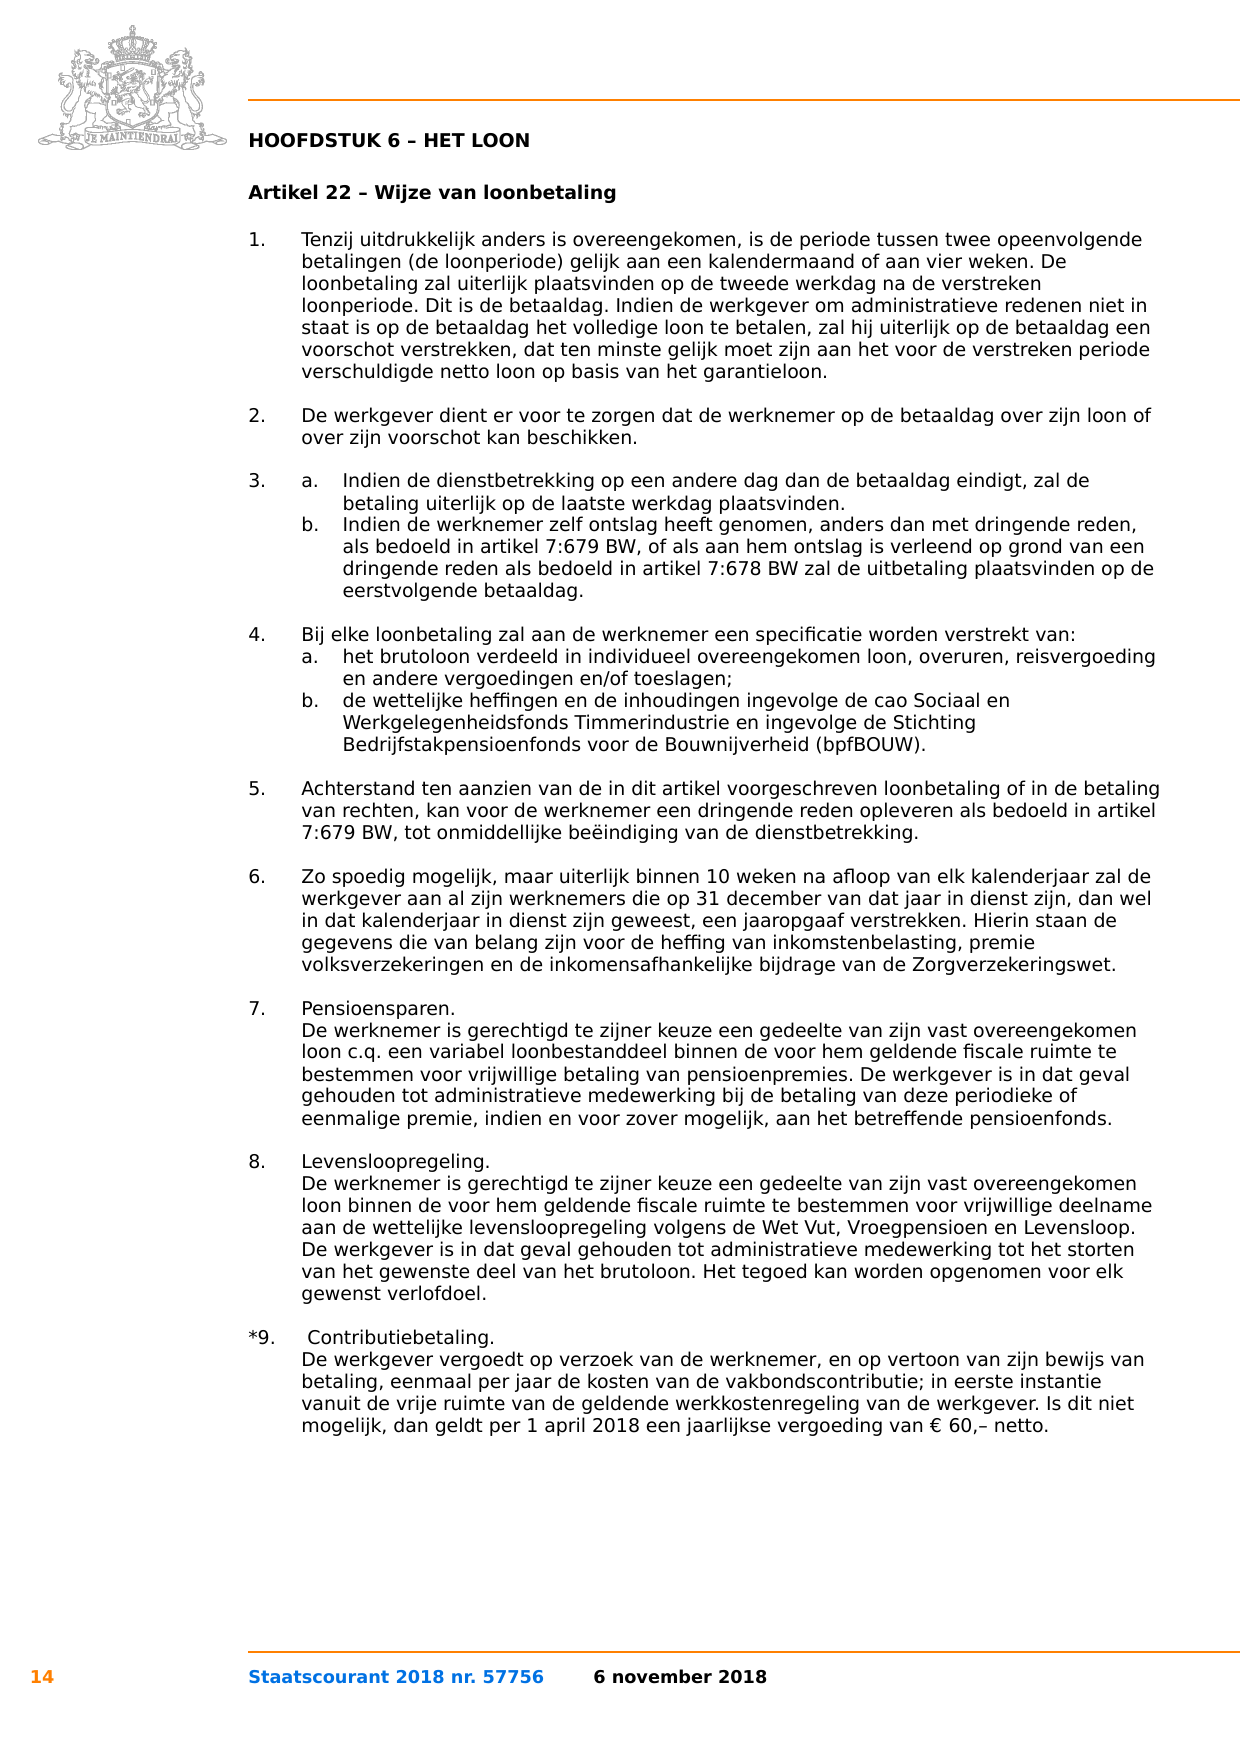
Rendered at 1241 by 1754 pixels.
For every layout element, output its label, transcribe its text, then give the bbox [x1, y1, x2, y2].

text 4. Bij elke loonbetaling zal aan de werknemer een specificatie worden verstrekt van: [248, 624, 1163, 646]
text b. Indien de werknemer zelf ontslag heeft genomen, anders dan met dringende reden, als bedoeld in artikel 7:679 BW, of als aan hem ontslag is verleend op grond van een dringende reden als bedoeld in artikel 7:678 BW zal de uitbetaling plaatsvinden op de eerstvolgende betaaldag. [301, 514, 1163, 602]
text 1. Tenzij uitdrukkelijk anders is overeengekomen, is de periode tussen twee opeenvolgende betalingen (de loonperiode) gelijk aan een kalendermaand of aan vier weken. De loonbetaling zal uiterlijk plaatsvinden op de tweede werkdag na de verstreken loonperiode. Dit is de betaaldag. Indien de werkgever om administratieve redenen niet in staat is op de betaaldag het volledige loon te betalen, zal hij uiterlijk op de betaaldag een voorschot verstrekken, dat ten minste gelijk moet zijn aan het voor de verstreken periode verschuldigde netto loon op basis van het garantieloon. [248, 229, 1163, 383]
subtitle Artikel 22 – Wijze van loonbetaling [248, 182, 1163, 204]
subtitle HOOFDSTUK 6 – HET LOON [248, 130, 1163, 152]
text b. de wettelijke heffingen en de inhoudingen ingevolge de cao Sociaal en Werkgelegenheidsfonds Timmerindustrie en ingevolge de Stichting Bedrijfstakpensioenfonds voor de Bouwnijverheid (bpfBOUW). [301, 690, 1163, 756]
text 3. a. Indien de dienstbetrekking op een andere dag dan de betaaldag eindigt, zal de betaling uiterlijk op de laatste werkdag plaatsvinden. [248, 470, 1163, 514]
text *9. Contributiebetaling. [248, 1327, 1163, 1349]
text 5. Achterstand ten aanzien van de in dit artikel voorgeschreven loonbetaling of in de betaling van rechten, kan voor de werknemer een dringende reden opleveren als bedoeld in artikel 7:679 BW, tot onmiddellijke beëindiging van de dienstbetrekking. [248, 778, 1163, 844]
text De werkgever vergoedt op verzoek van de werknemer, en op vertoon van zijn bewijs van betaling, eenmaal per jaar de kosten van de vakbondscontributie; in eerste instantie vanuit de vrije ruimte van de geldende werkkostenregeling van de werkgever. Is dit niet mogelijk, dan geldt per 1 april 2018 een jaarlijkse vergoeding van € 60,– netto. [301, 1349, 1163, 1437]
text 8. Levensloopregeling. [248, 1151, 1163, 1173]
text a. het brutoloon verdeeld in individueel overeengekomen loon, overuren, reisvergoeding en andere vergoedingen en/of toeslagen; [301, 646, 1163, 690]
text De werknemer is gerechtigd te zijner keuze een gedeelte van zijn vast overeengekomen loon c.q. een variabel loonbestanddeel binnen de voor hem geldende fiscale ruimte te bestemmen voor vrijwillige betaling van pensioenpremies. De werkgever is in dat geval gehouden tot administratieve medewerking bij de betaling van deze periodieke of eenmalige premie, indien en voor zover mogelijk, aan het betreffende pensioenfonds. [301, 1019, 1163, 1129]
text De werknemer is gerechtigd te zijner keuze een gedeelte van zijn vast overeengekomen loon binnen de voor hem geldende fiscale ruimte te bestemmen voor vrijwillige deelname aan de wettelijke levensloopregeling volgens de Wet Vut, Vroegpensioen en Levensloop. De werkgever is in dat geval gehouden tot administratieve medewerking tot het storten van het gewenste deel van het brutoloon. Het tegoed kan worden opgenomen voor elk gewenst verlofdoel. [301, 1173, 1163, 1305]
picture [38, 25, 227, 150]
text 2. De werkgever dient er voor te zorgen dat de werknemer op de betaaldag over zijn loon of over zijn voorschot kan beschikken. [248, 404, 1163, 448]
text 7. Pensioensparen. [248, 997, 1163, 1019]
text 6. Zo spoedig mogelijk, maar uiterlijk binnen 10 weken na afloop van elk kalenderjaar zal de werkgever aan al zijn werknemers die op 31 december van dat jaar in dienst zijn, dan wel in dat kalenderjaar in dienst zijn geweest, een jaaropgaaf verstrekken. Hierin staan de gegevens die van belang zijn voor de heffing van inkomstenbelasting, premie volksverzekeringen en de inkomensafhankelijke bijdrage van de Zorgverzekeringswet. [248, 866, 1163, 976]
